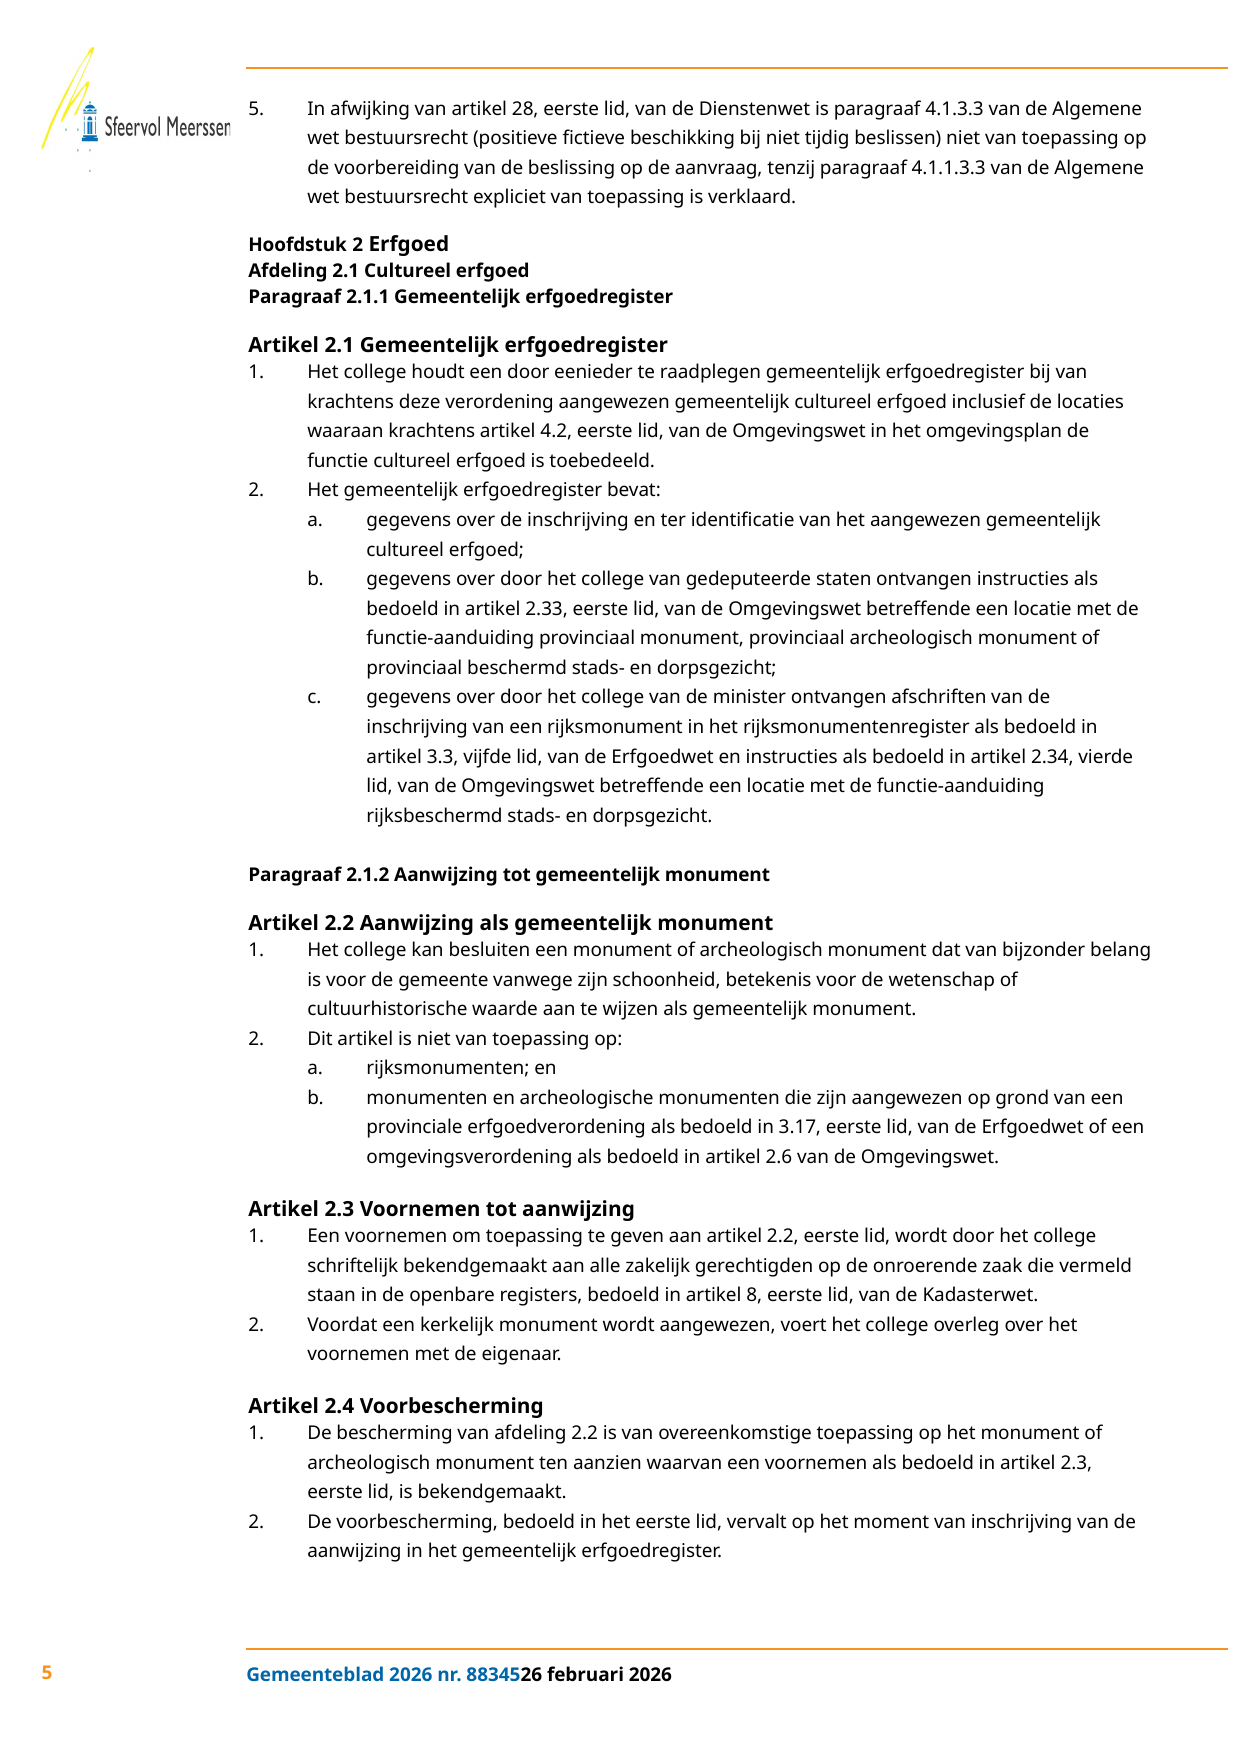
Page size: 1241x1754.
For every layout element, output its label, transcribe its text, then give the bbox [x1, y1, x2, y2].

list gegevens over door het college van de minister ontvangen afschriften van de inschrijving van een rijksmonument in het rijksmonumentenregister als bedoeld in artikel 3.3, vijfde lid, van de Erfgoedwet en instructies als bedoeld in artikel 2.34, vierde lid, van de Omgevingswet betreffende een locatie met de functie-aanduiding rijksbeschermd stads- en dorpsgezicht. [307, 684, 1152, 828]
list Het gemeentelijk erfgoedregister bevat: [248, 477, 1152, 502]
list Het college kan besluiten een monument of archeologisch monument dat van bijzonder belang is voor de gemeente vanwege zijn schoonheid, betekenis voor de wetenschap of cultuurhistorische waarde aan te wijzen als gemeentelijk monument. [248, 936, 1152, 1021]
picture [41, 47, 231, 172]
text Paragraaf 2.1.1 Gemeentelijk erfgoedregister [248, 283, 1152, 309]
text Artikel 2.2 Aanwijzing als gemeentelijk monument [248, 908, 1152, 936]
list gegevens over de inschrijving en ter identificatie van het aangewezen gemeentelijk cultureel erfgoed; [307, 506, 1152, 562]
list gegevens over door het college van gedeputeerde staten ontvangen instructies als bedoeld in artikel 2.33, eerste lid, van de Omgevingswet betreffende een locatie met de functie-aanduiding provinciaal monument, provinciaal archeologisch monument of provinciaal beschermd stads- en dorpsgezicht; [307, 565, 1152, 680]
list rijksmonumenten; en [307, 1054, 1152, 1080]
list De bescherming van afdeling 2.2 is van overeenkomstige toepassing op het monument of archeologisch monument ten aanzien waarvan een voornemen als bedoeld in artikel 2.3, eerste lid, is bekendgemaakt. [248, 1419, 1152, 1504]
text Artikel 2.3 Voornemen tot aanwijzing [248, 1194, 1152, 1222]
list Dit artikel is niet van toepassing op: [248, 1025, 1152, 1051]
text Hoofdstuk 2 Erfgoed [248, 229, 1152, 258]
text Artikel 2.1 Gemeentelijk erfgoedregister [248, 330, 1152, 358]
text Paragraaf 2.1.2 Aanwijzing tot gemeentelijk monument [248, 861, 1152, 887]
list Een voornemen om toepassing te geven aan artikel 2.2, eerste lid, wordt door het college schriftelijk bekendgemaakt aan alle zakelijk gerechtigden op de onroerende zaak die vermeld staan in de openbare registers, bedoeld in artikel 8, eerste lid, van de Kadasterwet. [248, 1222, 1152, 1307]
list monumenten en archeologische monumenten die zijn aangewezen op grond van een provinciale erfgoedverordening als bedoeld in 3.17, eerste lid, van de Erfgoedwet of een omgevingsverordening als bedoeld in artikel 2.6 van de Omgevingswet. [307, 1084, 1152, 1169]
text Artikel 2.4 Voorbescherming [248, 1391, 1152, 1419]
list In afwijking van artikel 28, eerste lid, van de Dienstenwet is paragraaf 4.1.3.3 van de Algemene wet bestuursrecht (positieve fictieve beschikking bij niet tijdig beslissen) niet van toepassing op de voorbereiding van de beslissing op de aanvraag, tenzij paragraaf 4.1.1.3.3 van de Algemene wet bestuursrecht expliciet van toepassing is verklaard. [248, 95, 1152, 209]
list De voorbescherming, bedoeld in het eerste lid, vervalt op het moment van inschrijving van de aanwijzing in het gemeentelijk erfgoedregister. [248, 1508, 1152, 1563]
text Afdeling 2.1 Cultureel erfgoed [248, 258, 1152, 283]
list Voordat een kerkelijk monument wordt aangewezen, voert het college overleg over het voornemen met de eigenaar. [248, 1311, 1152, 1366]
list Het college houdt een door eenieder te raadplegen gemeentelijk erfgoedregister bij van krachtens deze verordening aangewezen gemeentelijk cultureel erfgoed inclusief de locaties waaraan krachtens artikel 4.2, eerste lid, van de Omgevingswet in het omgevingsplan de functie cultureel erfgoed is toebedeeld. [248, 358, 1152, 473]
